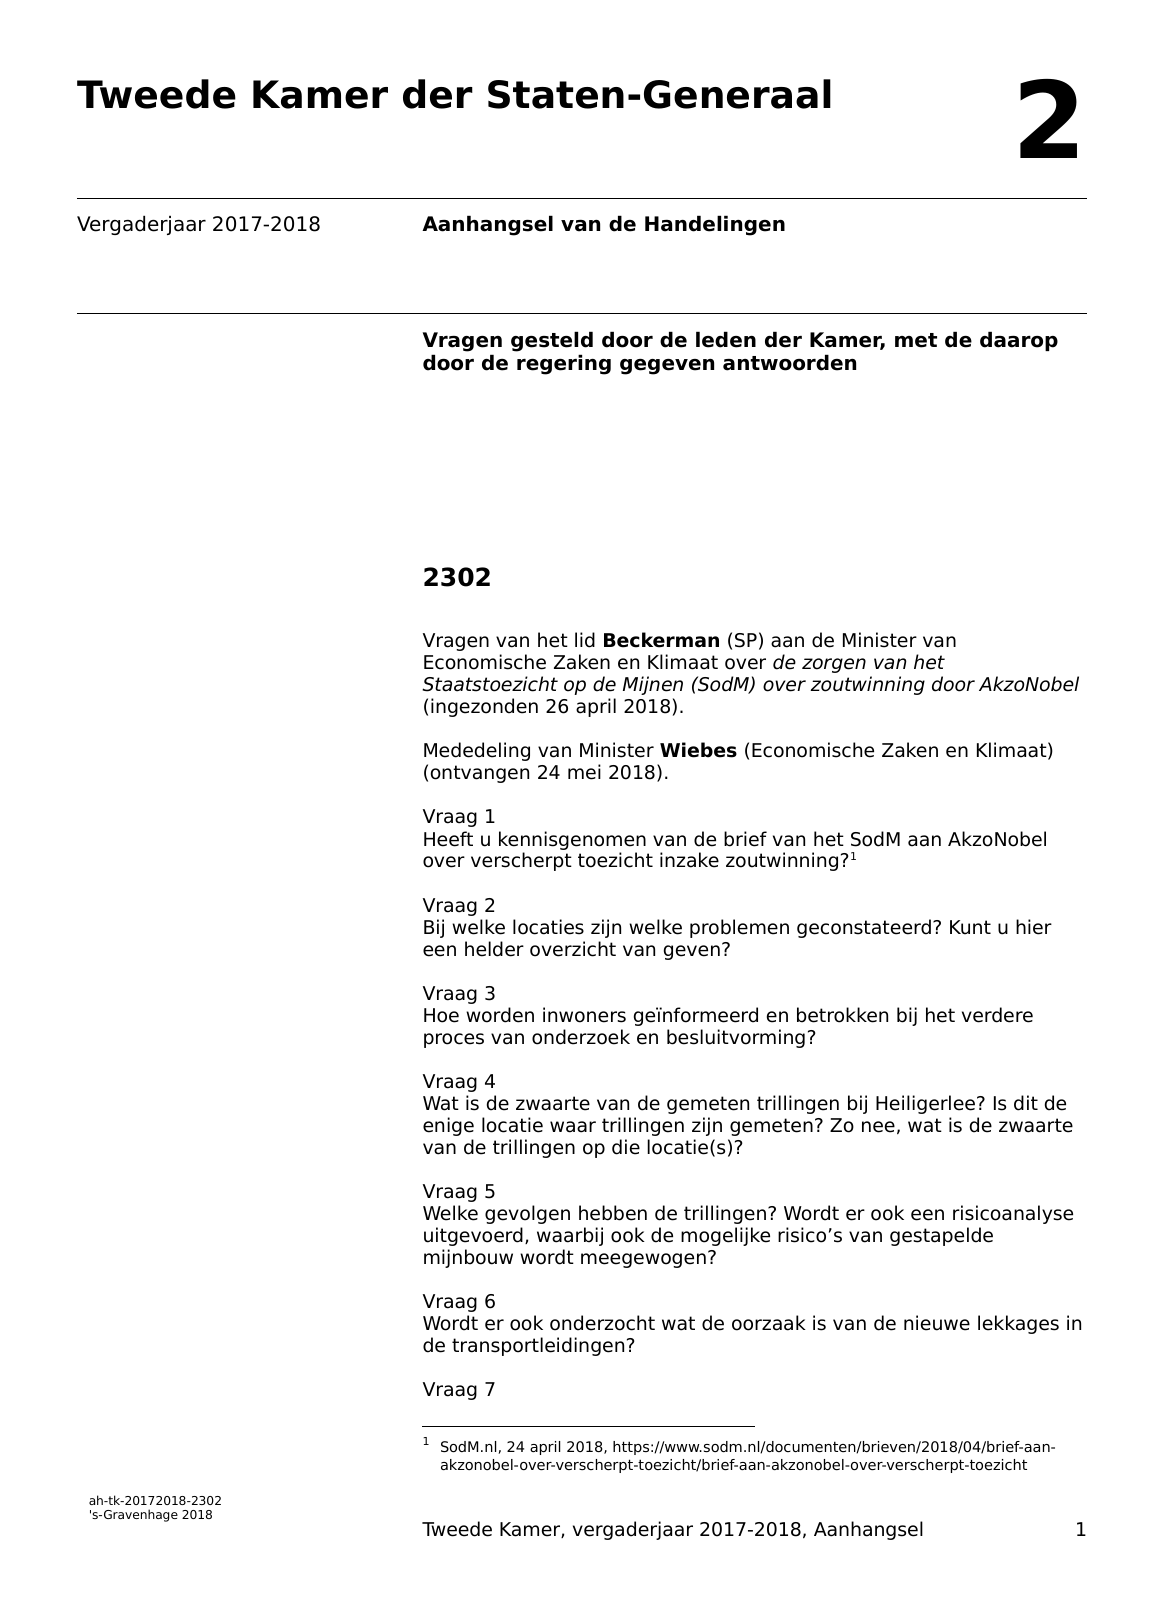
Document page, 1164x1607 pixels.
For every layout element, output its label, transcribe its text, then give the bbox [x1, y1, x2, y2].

text Mededeling van Minister Wiebes (Economische Zaken en Klimaat) (ontvangen 24 mei 2018). [422, 740, 1087, 784]
text SodM.nl, 24 april 2018, https://www.sodm.nl/documenten/brieven/2018/04/brief-aan-akzonobel-over-verscherpt-toezicht/brief-aan-akzonobel-over-verscherpt-toezicht [422, 1435, 1087, 1474]
text 2302 [422, 563, 1087, 592]
text ah-tk-20172018-2302 [88, 1494, 323, 1508]
text Wat is de zwaarte van de gemeten trillingen bij Heiligerlee? Is dit de enige locatie waar trillingen zijn gemeten? Zo nee, wat is de zwaarte van de trillingen op die locatie(s)? [422, 1093, 1087, 1159]
text Vraag 2 [422, 894, 1087, 917]
table_cell Aanhangsel van de Handelingen [422, 199, 1087, 313]
text Vraag 5 [422, 1181, 1087, 1203]
table_cell Vragen gesteld door de leden der Kamer, met de daarop door de regering gegeven antwoorden [422, 314, 1087, 375]
text Vragen van het lid Beckerman (SP) aan de Minister van Economische Zaken en Klimaat over de zorgen van het Staatstoezicht op de Mijnen (SodM) over zoutwinning door AkzoNobel (ingezonden 26 april 2018). [422, 630, 1087, 718]
text Vraag 6 [422, 1291, 1087, 1313]
table_cell [77, 314, 422, 375]
text Vraag 1 [422, 806, 1087, 828]
text Wordt er ook onderzocht wat de oorzaak is van de nieuwe lekkages in de transportleidingen? [422, 1313, 1087, 1357]
text Vraag 4 [422, 1071, 1087, 1093]
text Heeft u kennisgenomen van de brief van het SodM aan AkzoNobel over verscherpt toezicht inzake zoutwinning? [422, 828, 1087, 872]
table_header Tweede Kamer der Staten-Generaal [77, 59, 886, 198]
text Vraag 7 [422, 1379, 1087, 1401]
text Vraag 3 [422, 983, 1087, 1005]
text Bij welke locaties zijn welke problemen geconstateerd? Kunt u hier een helder overzicht van geven? [422, 917, 1087, 961]
text Hoe worden inwoners geïnformeerd en betrokken bij het verdere proces van onderzoek en besluitvorming? [422, 1005, 1087, 1049]
table_cell Vergaderjaar 2017-2018 [77, 199, 422, 313]
table_header 2 [886, 59, 1087, 198]
text Welke gevolgen hebben de trillingen? Wordt er ook een risicoanalyse uitgevoerd, waarbij ook de mogelijke risico’s van gestapelde mijnbouw wordt meegewogen? [422, 1203, 1087, 1269]
text 's-Gravenhage 2018 [88, 1508, 323, 1522]
